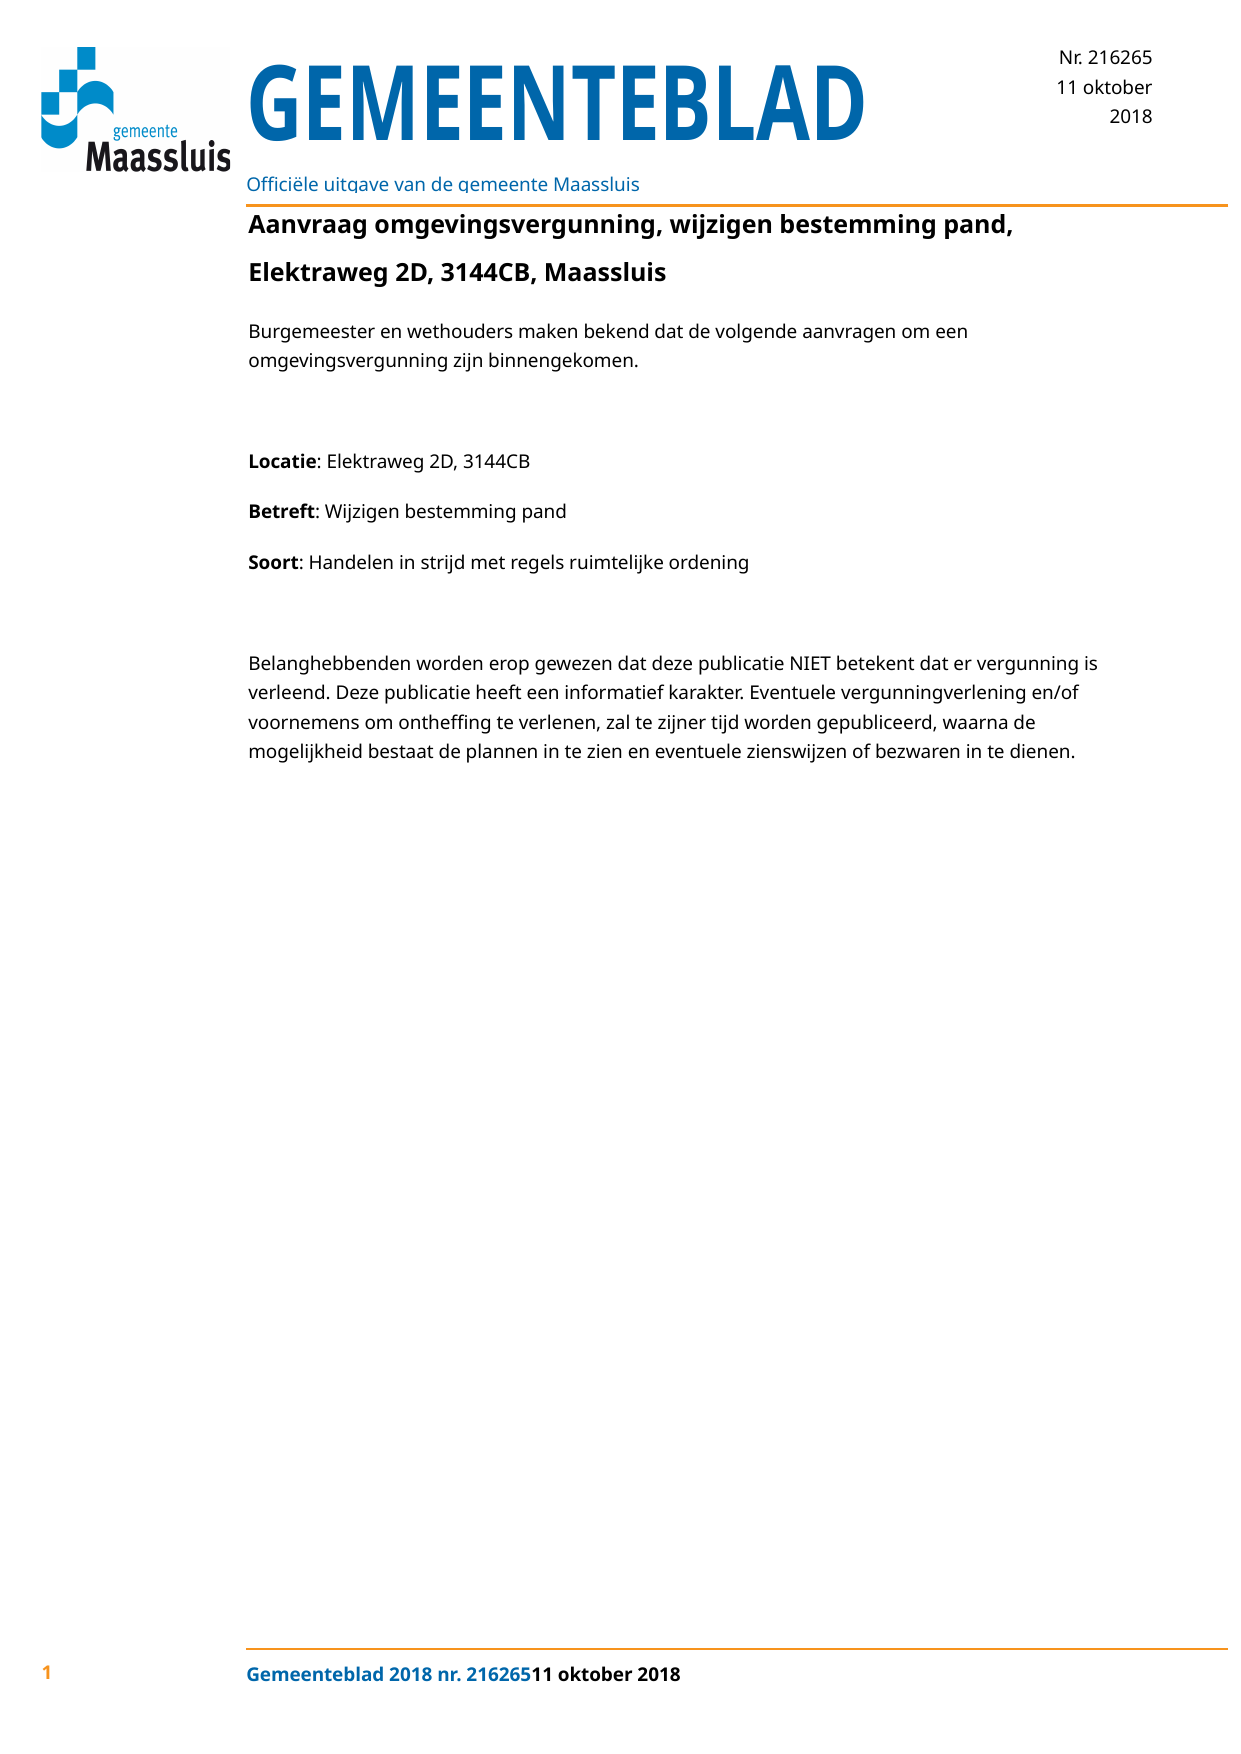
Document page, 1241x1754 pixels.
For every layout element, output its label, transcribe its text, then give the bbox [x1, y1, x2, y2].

text Betreft: Wijzigen bestemming pand [248, 499, 1152, 524]
text Locatie: Elektraweg 2D, 3144CB [248, 448, 1152, 474]
text Soort: Handelen in strijd met regels ruimtelijke ordening [248, 549, 1152, 575]
text Aanvraag omgevingsvergunning, wijzigen bestemming pand, Elektraweg 2D, 3144CB, Maassluis [248, 207, 1152, 288]
picture [41, 47, 231, 172]
text Burgemeester en wethouders maken bekend dat de volgende aanvragen om een omgevingsvergunning zijn binnengekomen. [248, 318, 1152, 373]
picture [41, 47, 77, 92]
text Belanghebbenden worden erop gewezen dat deze publicatie NIET betekent dat er vergunning is verleend. Deze publicatie heeft een informatief karakter. Eventuele vergunningverlening en/of voornemens om ontheffing te verlenen, zal te zijner tijd worden gepubliceerd, waarna de mogelijkheid bestaat de plannen in te zien en eventuele zienswijzen of bezwaren in te dienen. [248, 650, 1152, 764]
